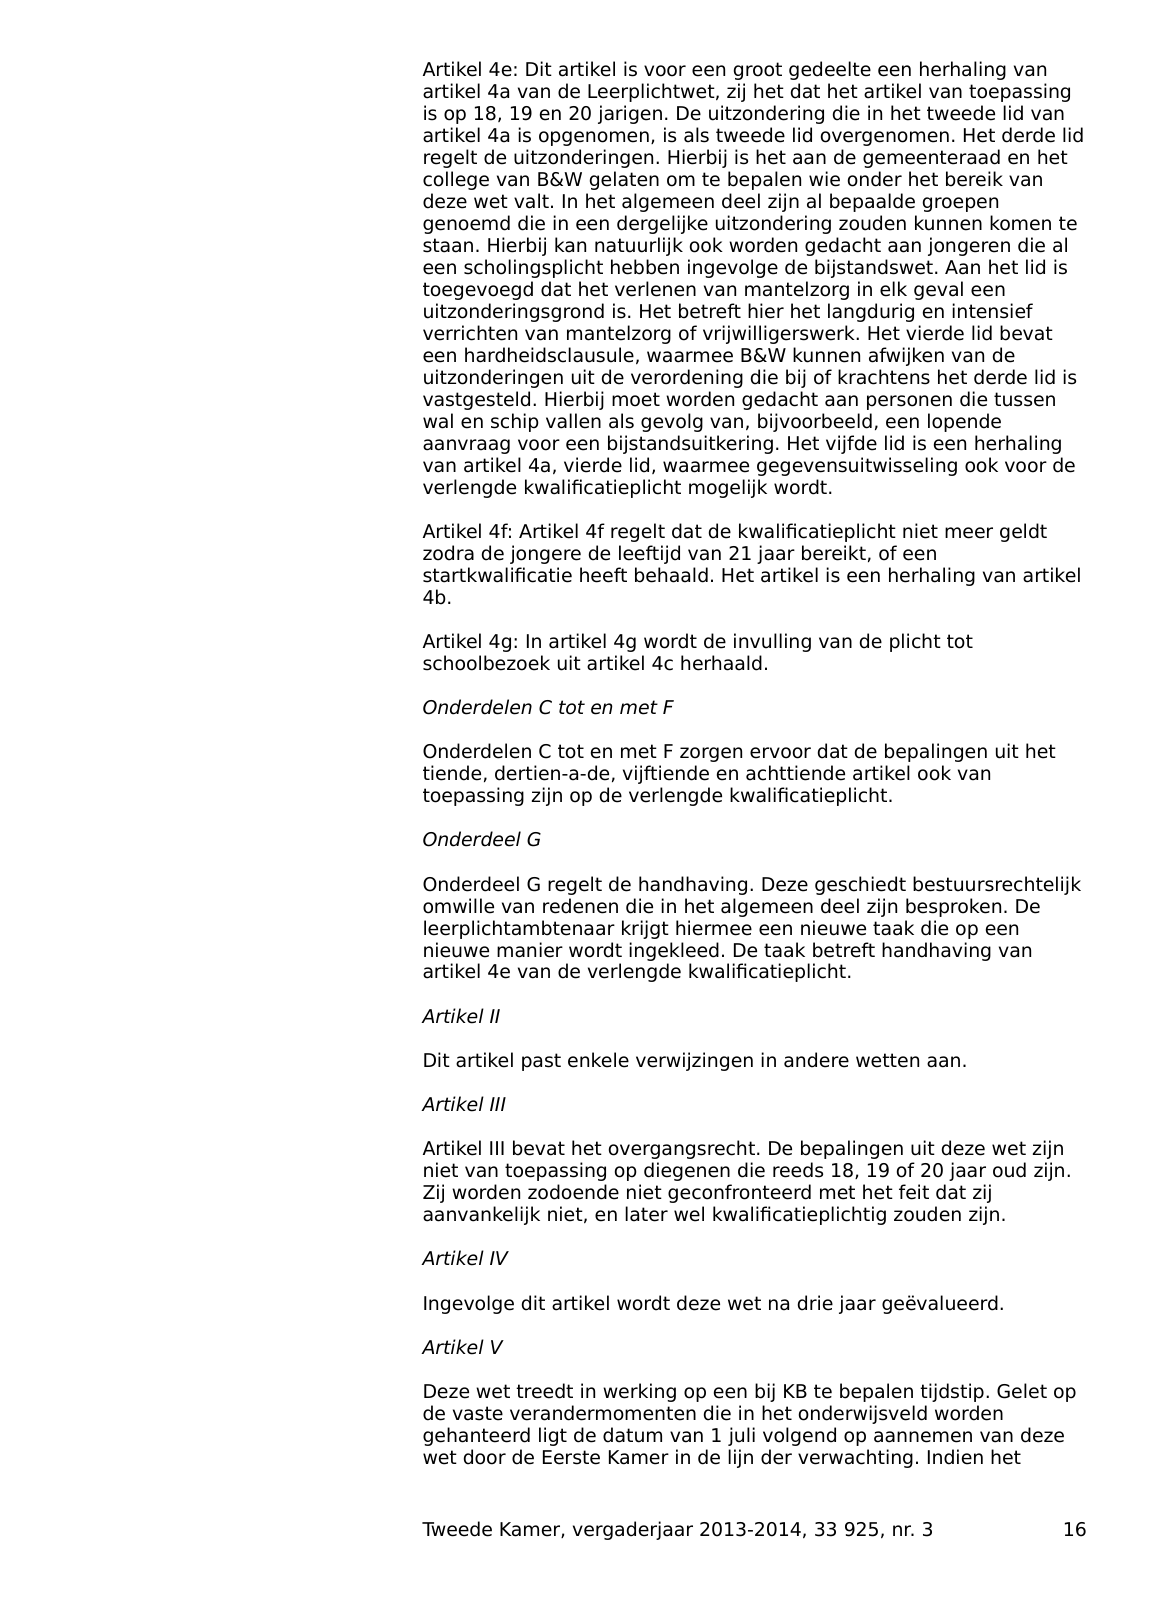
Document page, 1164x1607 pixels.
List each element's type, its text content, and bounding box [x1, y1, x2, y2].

subtitle Artikel II [422, 1006, 1087, 1028]
subtitle Artikel IV [422, 1248, 1087, 1270]
text Artikel 4e: Dit artikel is voor een groot gedeelte een herhaling van artikel 4a van de Leerplichtwet, zij het dat het artikel van toepassing is op 18, 19 en 20 jarigen. De uitzondering die in het tweede lid van artikel 4a is opgenomen, is als tweede lid overgenomen. Het derde lid regelt de uitzonderingen. Hierbij is het aan de gemeenteraad en het college van B&W gelaten om te bepalen wie onder het bereik van deze wet valt. In het algemeen deel zijn al bepaalde groepen genoemd die in een dergelijke uitzondering zouden kunnen komen te staan. Hierbij kan natuurlijk ook worden gedacht aan jongeren die al een scholingsplicht hebben ingevolge de bijstandswet. Aan het lid is toegevoegd dat het verlenen van mantelzorg in elk geval een uitzonderingsgrond is. Het betreft hier het langdurig en intensief verrichten van mantelzorg of vrijwilligerswerk. Het vierde lid bevat een hardheidsclausule, waarmee B&W kunnen afwijken van de uitzonderingen uit de verordening die bij of krachtens het derde lid is vastgesteld. Hierbij moet worden gedacht aan personen die tussen wal en schip vallen als gevolg van, bijvoorbeeld, een lopende aanvraag voor een bijstandsuitkering. Het vijfde lid is een herhaling van artikel 4a, vierde lid, waarmee gegevensuitwisseling ook voor de verlengde kwalificatieplicht mogelijk wordt. [422, 59, 1087, 499]
text Artikel III bevat het overgangsrecht. De bepalingen uit deze wet zijn niet van toepassing op diegenen die reeds 18, 19 of 20 jaar oud zijn. Zij worden zodoende niet geconfronteerd met het feit dat zij aanvankelijk niet, en later wel kwalificatieplichtig zouden zijn. [422, 1138, 1087, 1226]
text Dit artikel past enkele verwijzingen in andere wetten aan. [422, 1050, 1087, 1072]
text Ingevolge dit artikel wordt deze wet na drie jaar geëvalueerd. [422, 1292, 1087, 1314]
subtitle Artikel III [422, 1094, 1087, 1116]
text Artikel 4g: In artikel 4g wordt de invulling van de plicht tot schoolbezoek uit artikel 4c herhaald. [422, 631, 1087, 675]
text Deze wet treedt in werking op een bij KB te bepalen tijdstip. Gelet op de vaste verandermomenten die in het onderwijsveld worden gehanteerd ligt de datum van 1 juli volgend op aannemen van deze wet door de Eerste Kamer in de lijn der verwachting. Indien het [422, 1381, 1087, 1469]
text Artikel 4f: Artikel 4f regelt dat de kwalificatieplicht niet meer geldt zodra de jongere de leeftijd van 21 jaar bereikt, of een startkwalificatie heeft behaald. Het artikel is een herhaling van artikel 4b. [422, 521, 1087, 609]
subtitle Onderdeel G [422, 829, 1087, 851]
subtitle Onderdelen C tot en met F [422, 697, 1087, 719]
text Onderdeel G regelt de handhaving. Deze geschiedt bestuursrechtelijk omwille van redenen die in het algemeen deel zijn besproken. De leerplichtambtenaar krijgt hiermee een nieuwe taak die op een nieuwe manier wordt ingekleed. De taak betreft handhaving van artikel 4e van de verlengde kwalificatieplicht. [422, 873, 1087, 983]
text Onderdelen C tot en met F zorgen ervoor dat de bepalingen uit het tiende, dertien-a-de, vijftiende en achttiende artikel ook van toepassing zijn op de verlengde kwalificatieplicht. [422, 741, 1087, 807]
subtitle Artikel V [422, 1337, 1087, 1358]
